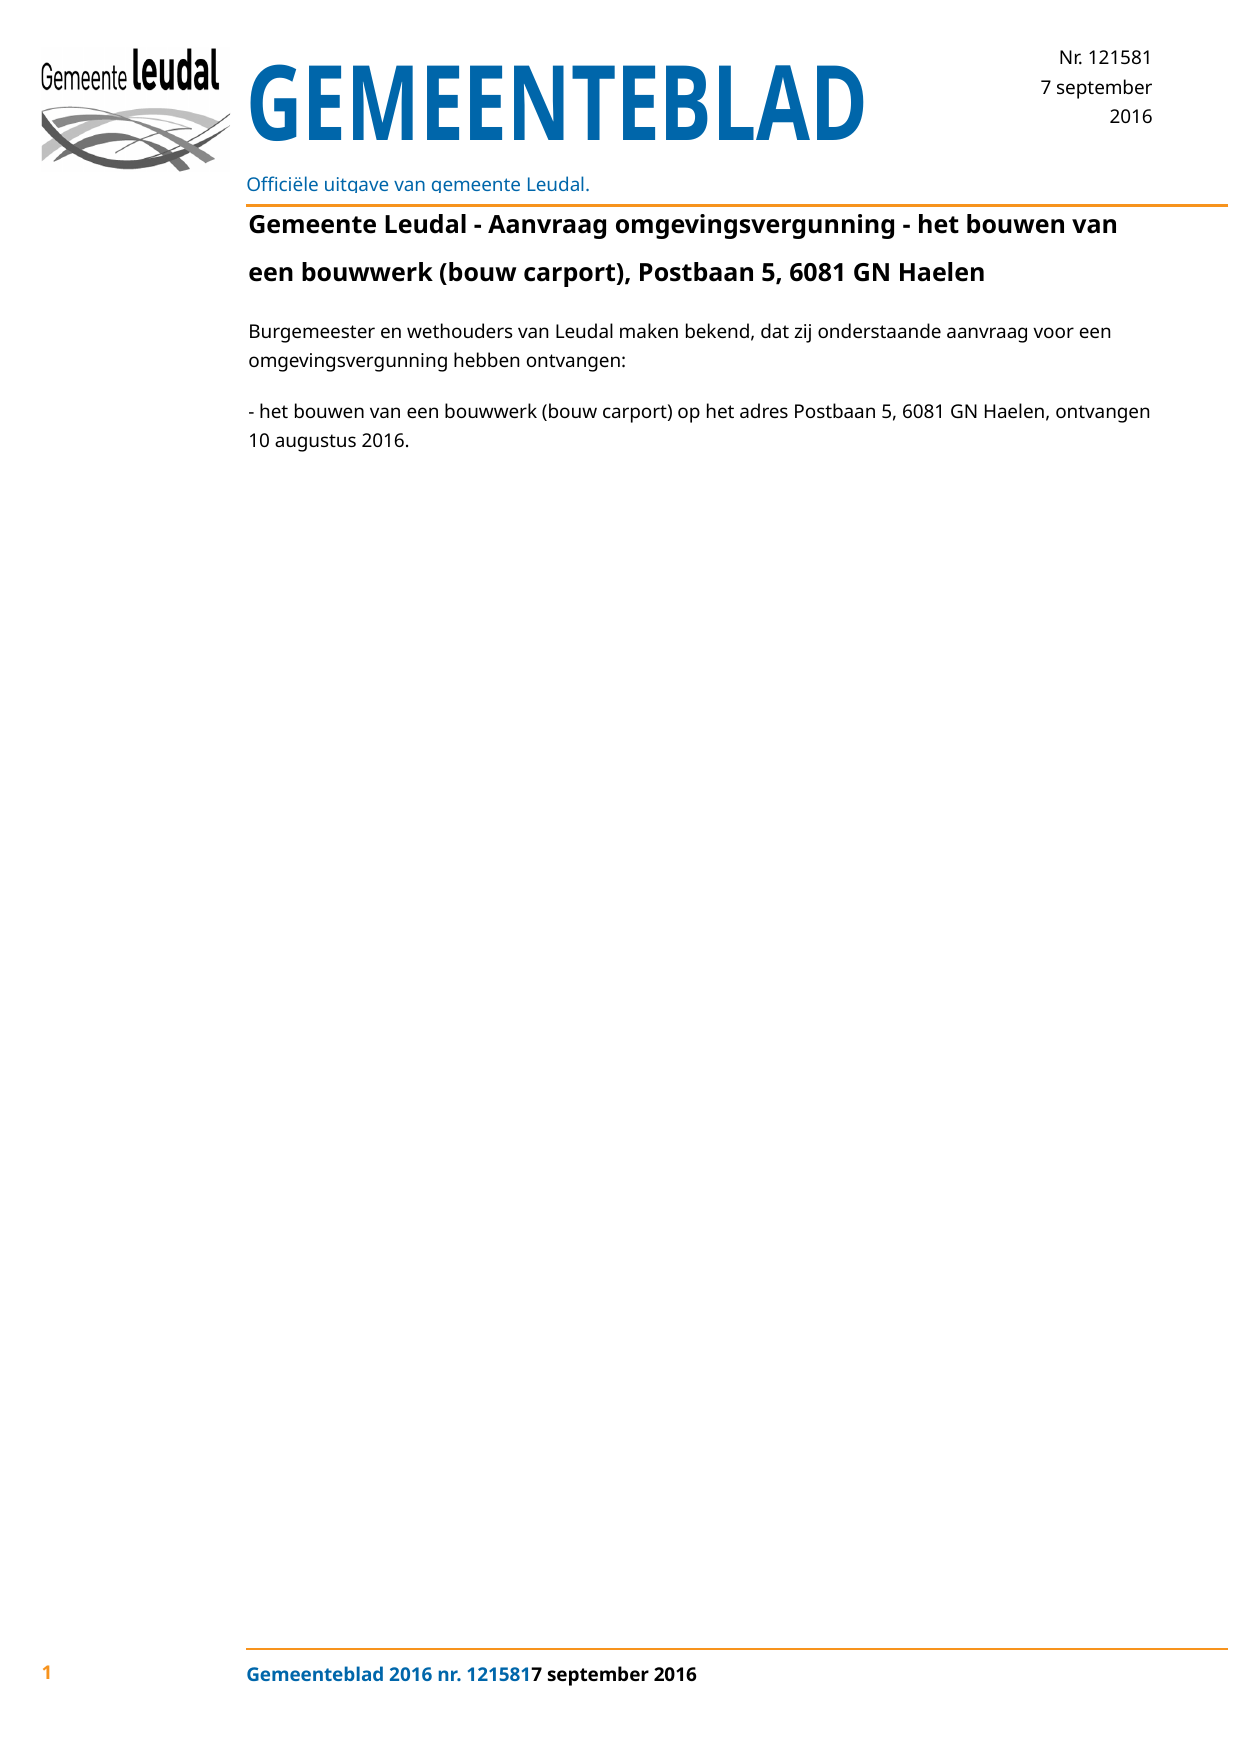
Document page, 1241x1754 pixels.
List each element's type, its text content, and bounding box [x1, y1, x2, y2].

text - het bouwen van een bouwwerk (bouw carport) op het adres Postbaan 5, 6081 GN Haelen, ontvangen 10 augustus 2016. [248, 398, 1152, 453]
text Burgemeester en wethouders van Leudal maken bekend, dat zij onderstaande aanvraag voor een omgevingsvergunning hebben ontvangen: [248, 318, 1152, 373]
text Gemeente Leudal - Aanvraag omgevingsvergunning - het bouwen van een bouwwerk (bouw carport), Postbaan 5, 6081 GN Haelen [248, 207, 1152, 288]
picture [41, 47, 231, 172]
